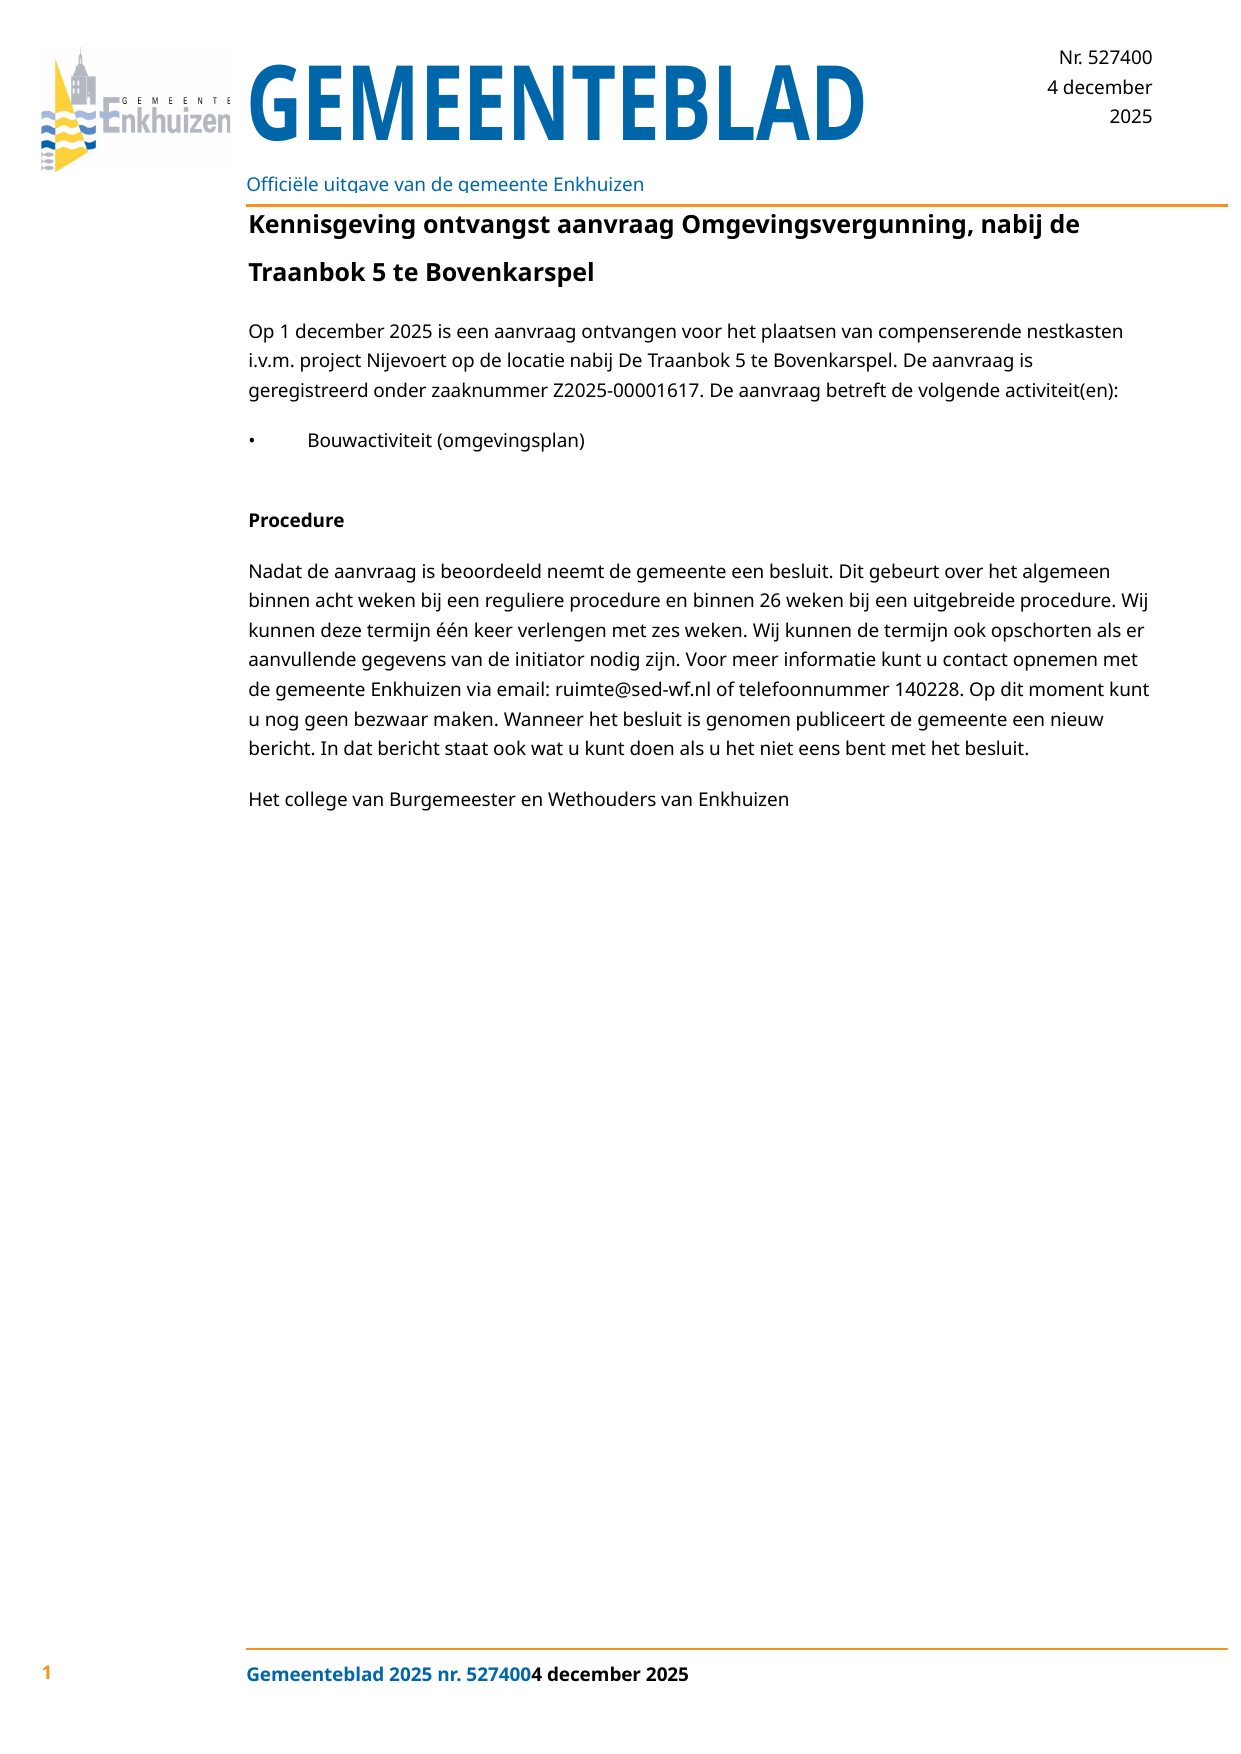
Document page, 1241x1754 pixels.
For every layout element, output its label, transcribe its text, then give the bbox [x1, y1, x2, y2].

list Bouwactiviteit (omgevingsplan) [248, 427, 1152, 453]
text Procedure [248, 507, 1152, 533]
text Het college van Burgemeester en Wethouders van Enkhuizen [248, 786, 1152, 812]
text Kennisgeving ontvangst aanvraag Omgevingsvergunning, nabij de Traanbok 5 te Bovenkarspel [248, 207, 1152, 288]
text Op 1 december 2025 is een aanvraag ontvangen voor het plaatsen van compenserende nestkasten i.v.m. project Nijevoert op de locatie nabij De Traanbok 5 te Bovenkarspel. De aanvraag is geregistreerd onder zaaknummer Z2025-00001617. De aanvraag betreft de volgende activiteit(en): [248, 318, 1152, 403]
text Nadat de aanvraag is beoordeeld neemt de gemeente een besluit. Dit gebeurt over het algemeen binnen acht weken bij een reguliere procedure en binnen 26 weken bij een uitgebreide procedure. Wij kunnen deze termijn één keer verlengen met zes weken. Wij kunnen de termijn ook opschorten als er aanvullende gegevens van de initiator nodig zijn. Voor meer informatie kunt u contact opnemen met de gemeente Enkhuizen via email: ruimte@sed-wf.nl of telefoonnummer 140228. Op dit moment kunt u nog geen bezwaar maken. Wanneer het besluit is genomen publiceert de gemeente een nieuw bericht. In dat bericht staat ook wat u kunt doen als u het niet eens bent met het besluit. [248, 558, 1152, 761]
picture [41, 47, 231, 172]
